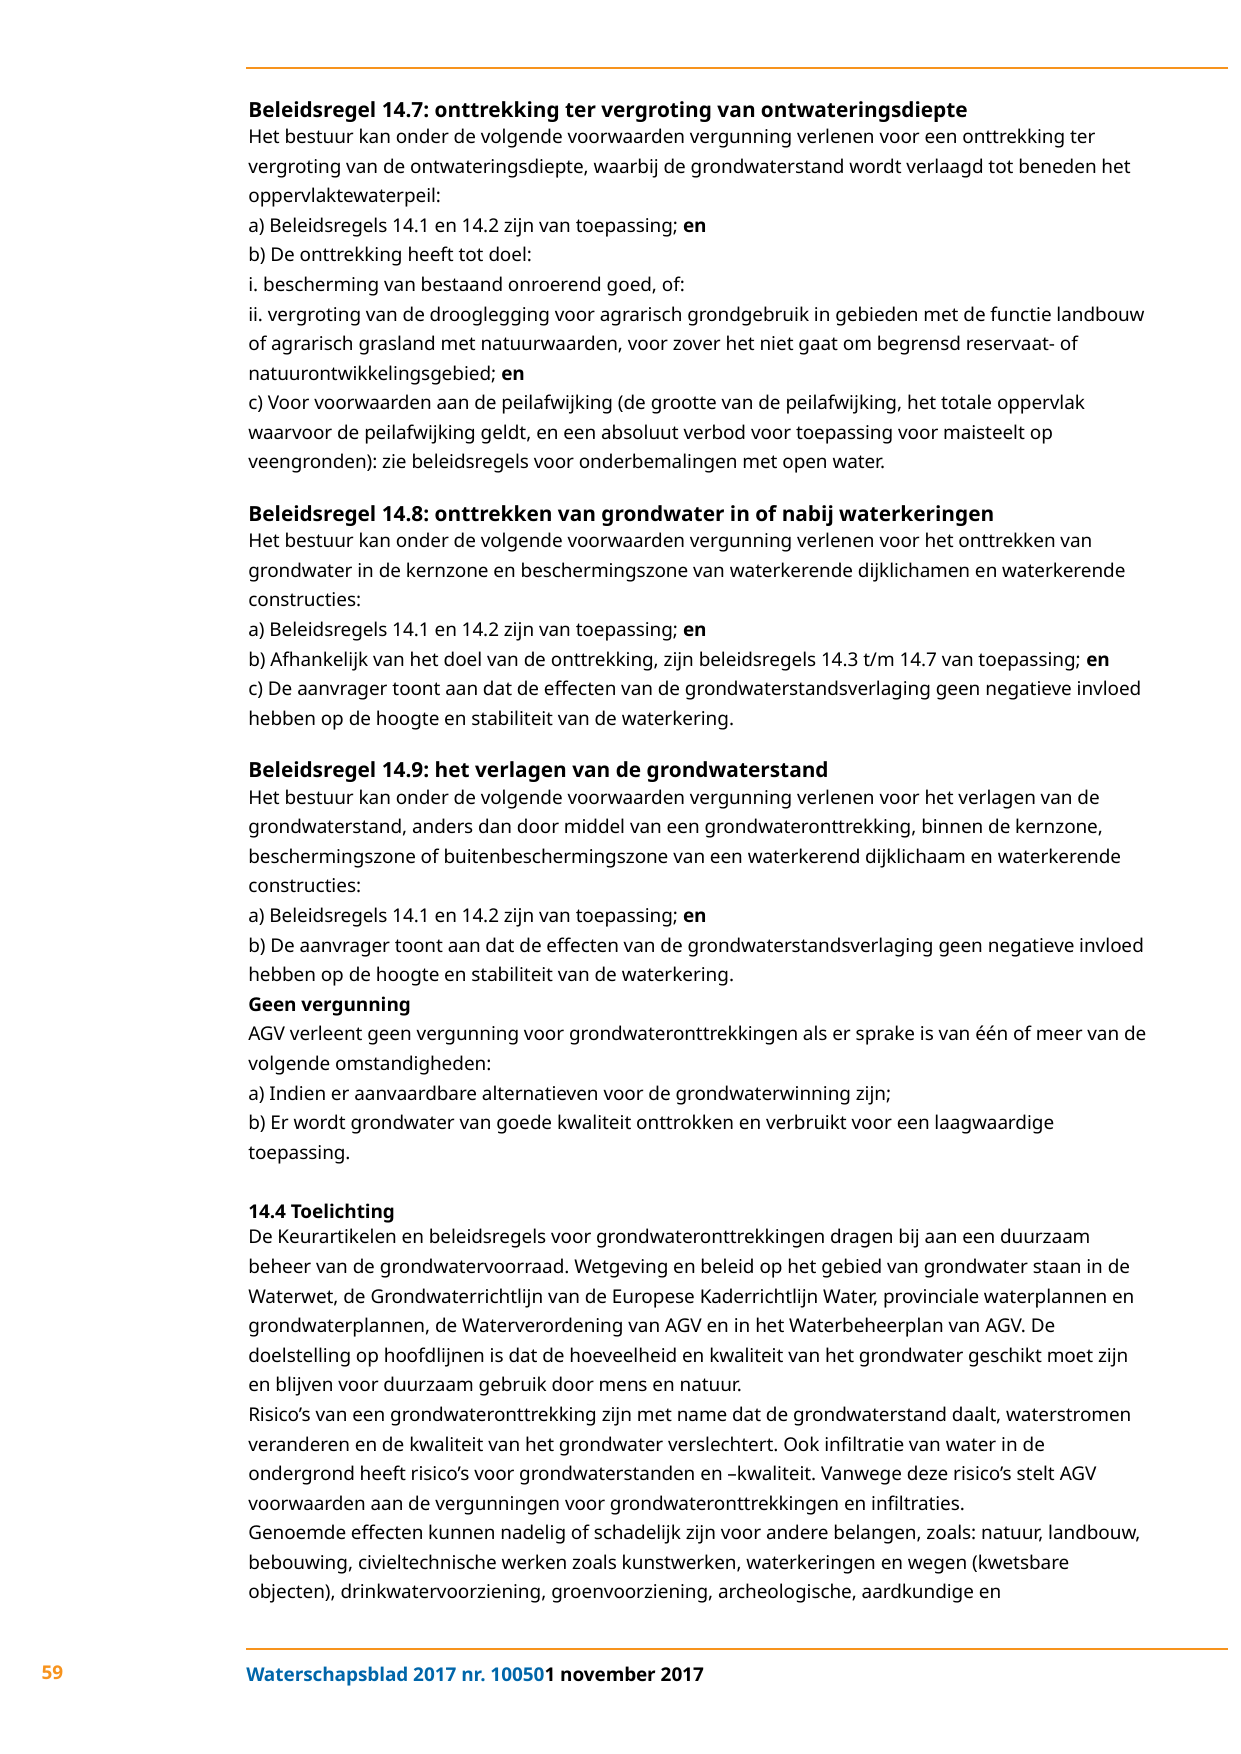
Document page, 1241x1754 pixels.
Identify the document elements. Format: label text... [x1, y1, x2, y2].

text a) Beleidsregels 14.1 en 14.2 zijn van toepassing; en [248, 902, 1152, 928]
text i. bescherming van bestaand onroerend goed, of: [248, 271, 1152, 297]
text a) Indien er aanvaardbare alternatieven voor de grondwaterwinning zijn; [248, 1080, 1152, 1105]
text AGV verleent geen vergunning voor grondwateronttrekkingen als er sprake is van één of meer van de volgende omstandigheden: [248, 1021, 1152, 1076]
text Het bestuur kan onder de volgende voorwaarden vergunning verlenen voor een onttrekking ter vergroting van de ontwateringsdiepte, waarbij de grondwaterstand wordt verlaagd tot beneden het oppervlaktewaterpeil: [248, 123, 1152, 208]
text Beleidsregel 14.7: onttrekking ter vergroting van ontwateringsdiepte [248, 95, 1152, 123]
text 14.4 Toelichting [248, 1198, 1152, 1224]
text a) Beleidsregels 14.1 en 14.2 zijn van toepassing; en [248, 212, 1152, 238]
text c) De aanvrager toont aan dat de effecten van de grondwaterstandsverlaging geen negatieve invloed hebben op de hoogte en stabiliteit van de waterkering. [248, 675, 1152, 731]
text ii. vergroting van de drooglegging voor agrarisch grondgebruik in gebieden met de functie landbouw of agrarisch grasland met natuurwaarden, voor zover het niet gaat om begrensd reservaat- of natuurontwikkelingsgebied; en [248, 301, 1152, 386]
text b) De onttrekking heeft tot doel: [248, 242, 1152, 267]
text De Keurartikelen en beleidsregels voor grondwateronttrekkingen dragen bij aan een duurzaam beheer van de grondwatervoorraad. Wetgeving en beleid op het gebied van grondwater staan in de Waterwet, de Grondwaterrichtlijn van de Europese Kaderrichtlijn Water, provinciale waterplannen en grondwaterplannen, de Waterverordening van AGV en in het Waterbeheerplan van AGV. De doelstelling op hoofdlijnen is dat de hoeveelheid en kwaliteit van het grondwater geschikt moet zijn en blijven voor duurzaam gebruik door mens en natuur. [248, 1224, 1152, 1397]
text b) De aanvrager toont aan dat de effecten van de grondwaterstandsverlaging geen negatieve invloed hebben op de hoogte en stabiliteit van de waterkering. [248, 932, 1152, 987]
text Risico’s van een grondwateronttrekking zijn met name dat de grondwaterstand daalt, waterstromen veranderen en de kwaliteit van het grondwater verslechtert. Ook infiltratie van water in de ondergrond heeft risico’s voor grondwaterstanden en –kwaliteit. Vanwege deze risico’s stelt AGV voorwaarden aan de vergunningen voor grondwateronttrekkingen en infiltraties. [248, 1401, 1152, 1516]
text b) Er wordt grondwater van goede kwaliteit onttrokken en verbruikt voor een laagwaardige toepassing. [248, 1109, 1152, 1164]
text b) Afhankelijk van het doel van de onttrekking, zijn beleidsregels 14.3 t/m 14.7 van toepassing; en [248, 646, 1152, 672]
text Beleidsregel 14.9: het verlagen van de grondwaterstand [248, 755, 1152, 784]
text Beleidsregel 14.8: onttrekken van grondwater in of nabij waterkeringen [248, 499, 1152, 527]
text Genoemde effecten kunnen nadelig of schadelijk zijn voor andere belangen, zoals: natuur, landbouw, bebouwing, civieltechnische werken zoals kunstwerken, waterkeringen en wegen (kwetsbare objecten), drinkwatervoorziening, groenvoorziening, archeologische, aardkundige en [248, 1519, 1152, 1604]
text Geen vergunning [248, 991, 1152, 1017]
picture [41, 47, 231, 172]
text Het bestuur kan onder de volgende voorwaarden vergunning verlenen voor het verlagen van de grondwaterstand, anders dan door middel van een grondwateronttrekking, binnen de kernzone, beschermingszone of buitenbeschermingszone van een waterkerend dijklichaam en waterkerende constructies: [248, 784, 1152, 898]
text a) Beleidsregels 14.1 en 14.2 zijn van toepassing; en [248, 616, 1152, 642]
text c) Voor voorwaarden aan de peilafwijking (de grootte van de peilafwijking, het totale oppervlak waarvoor de peilafwijking geldt, en een absoluut verbod voor toepassing voor maisteelt op veengronden): zie beleidsregels voor onderbemalingen met open water. [248, 389, 1152, 474]
text Het bestuur kan onder de volgende voorwaarden vergunning verlenen voor het onttrekken van grondwater in de kernzone en beschermingszone van waterkerende dijklichamen en waterkerende constructies: [248, 527, 1152, 612]
